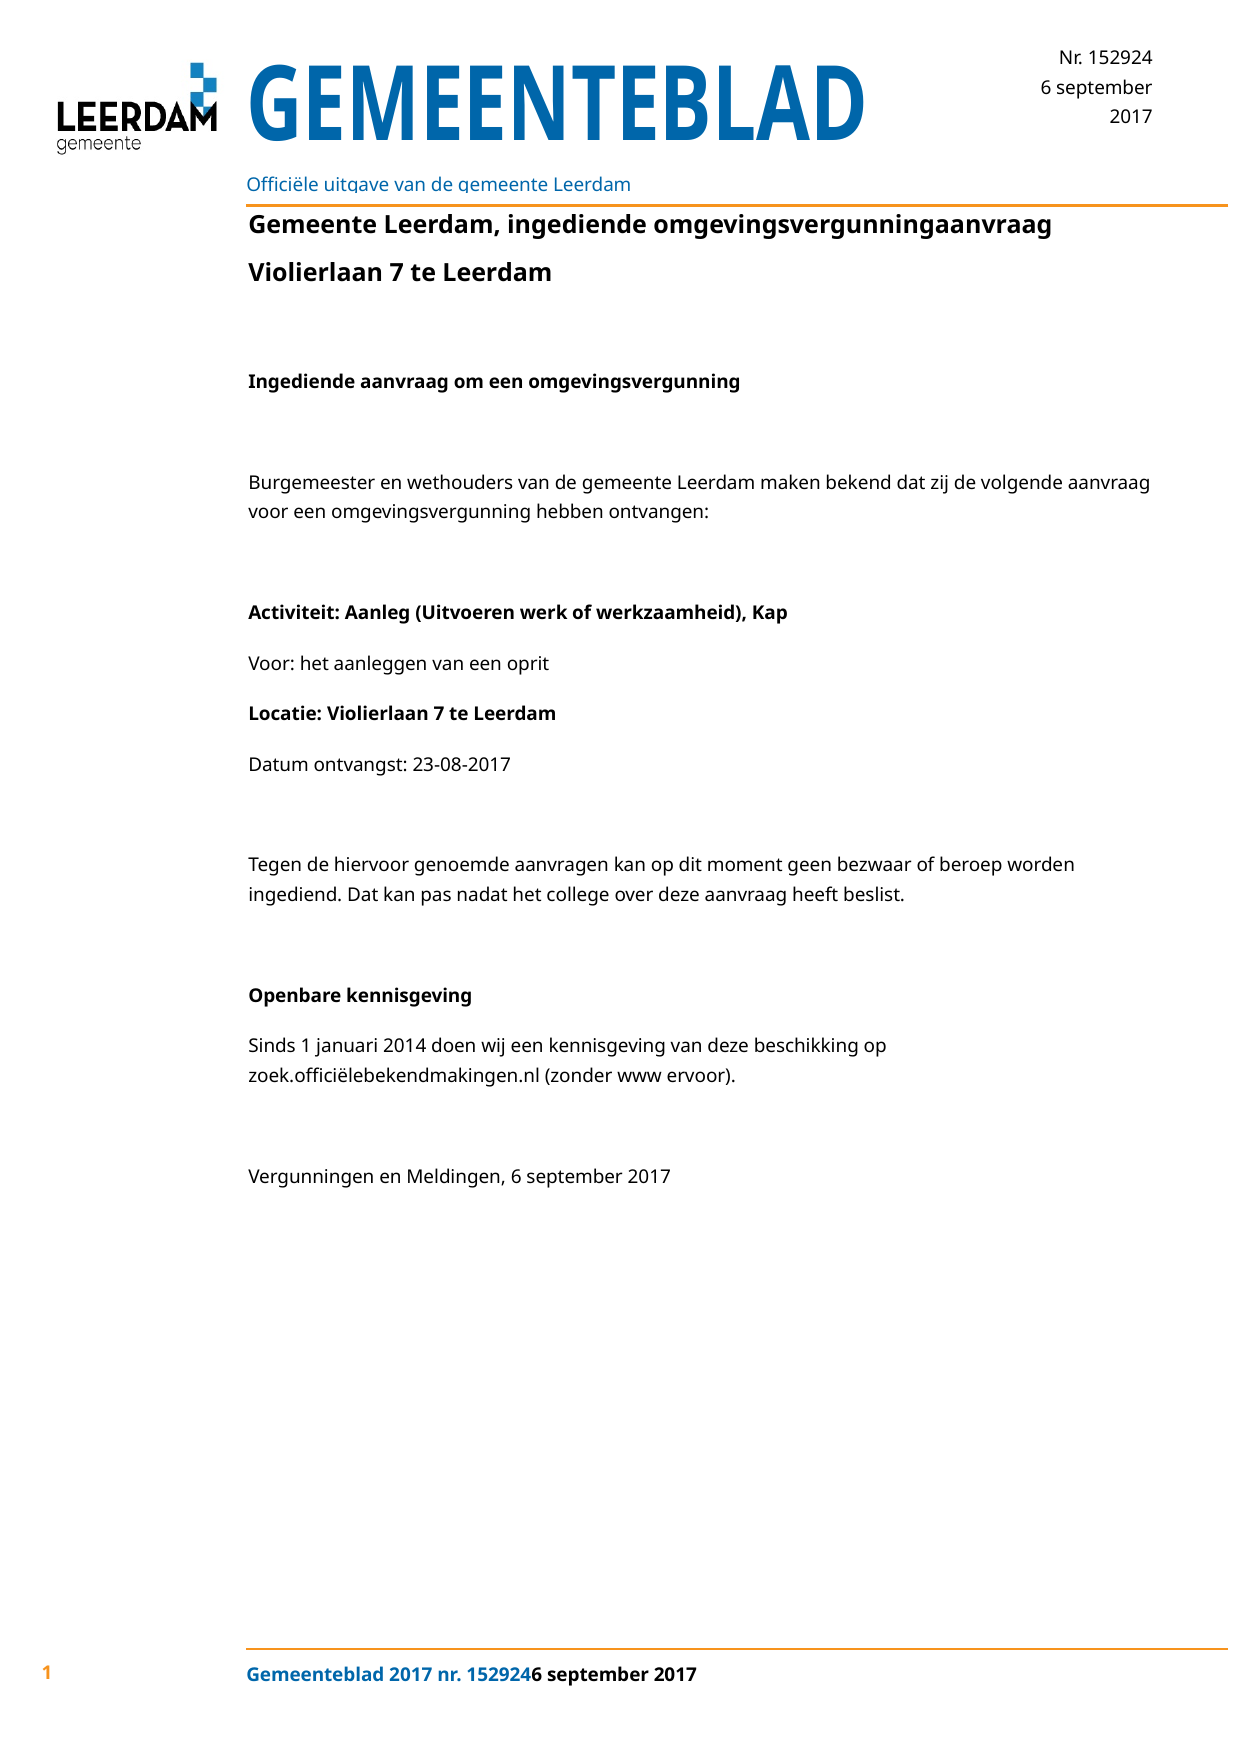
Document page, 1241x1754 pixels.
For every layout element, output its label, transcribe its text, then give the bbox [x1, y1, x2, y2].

picture [41, 47, 231, 172]
text Sinds 1 januari 2014 doen wij een kennisgeving van deze beschikking op zoek.officiëlebekendmakingen.nl (zonder www ervoor). [248, 1032, 1152, 1088]
text Tegen de hiervoor genoemde aanvragen kan op dit moment geen bezwaar of beroep worden ingediend. Dat kan pas nadat het college over deze aanvraag heeft beslist. [248, 852, 1152, 907]
text Voor: het aanleggen van een oprit [248, 650, 1152, 676]
text Datum ontvangst: 23-08-2017 [248, 751, 1152, 777]
text Openbare kennisgeving [248, 982, 1152, 1008]
text Gemeente Leerdam, ingediende omgevingsvergunningaanvraag Violierlaan 7 te Leerdam [248, 207, 1152, 288]
text Burgemeester en wethouders van de gemeente Leerdam maken bekend dat zij de volgende aanvraag voor een omgevingsvergunning hebben ontvangen: [248, 469, 1152, 524]
text Vergunningen en Meldingen, 6 september 2017 [248, 1163, 1152, 1189]
text Ingediende aanvraag om een omgevingsvergunning [248, 368, 1152, 394]
text Locatie: Violierlaan 7 te Leerdam [248, 700, 1152, 726]
text Activiteit: Aanleg (Uitvoeren werk of werkzaamheid), Kap [248, 599, 1152, 625]
